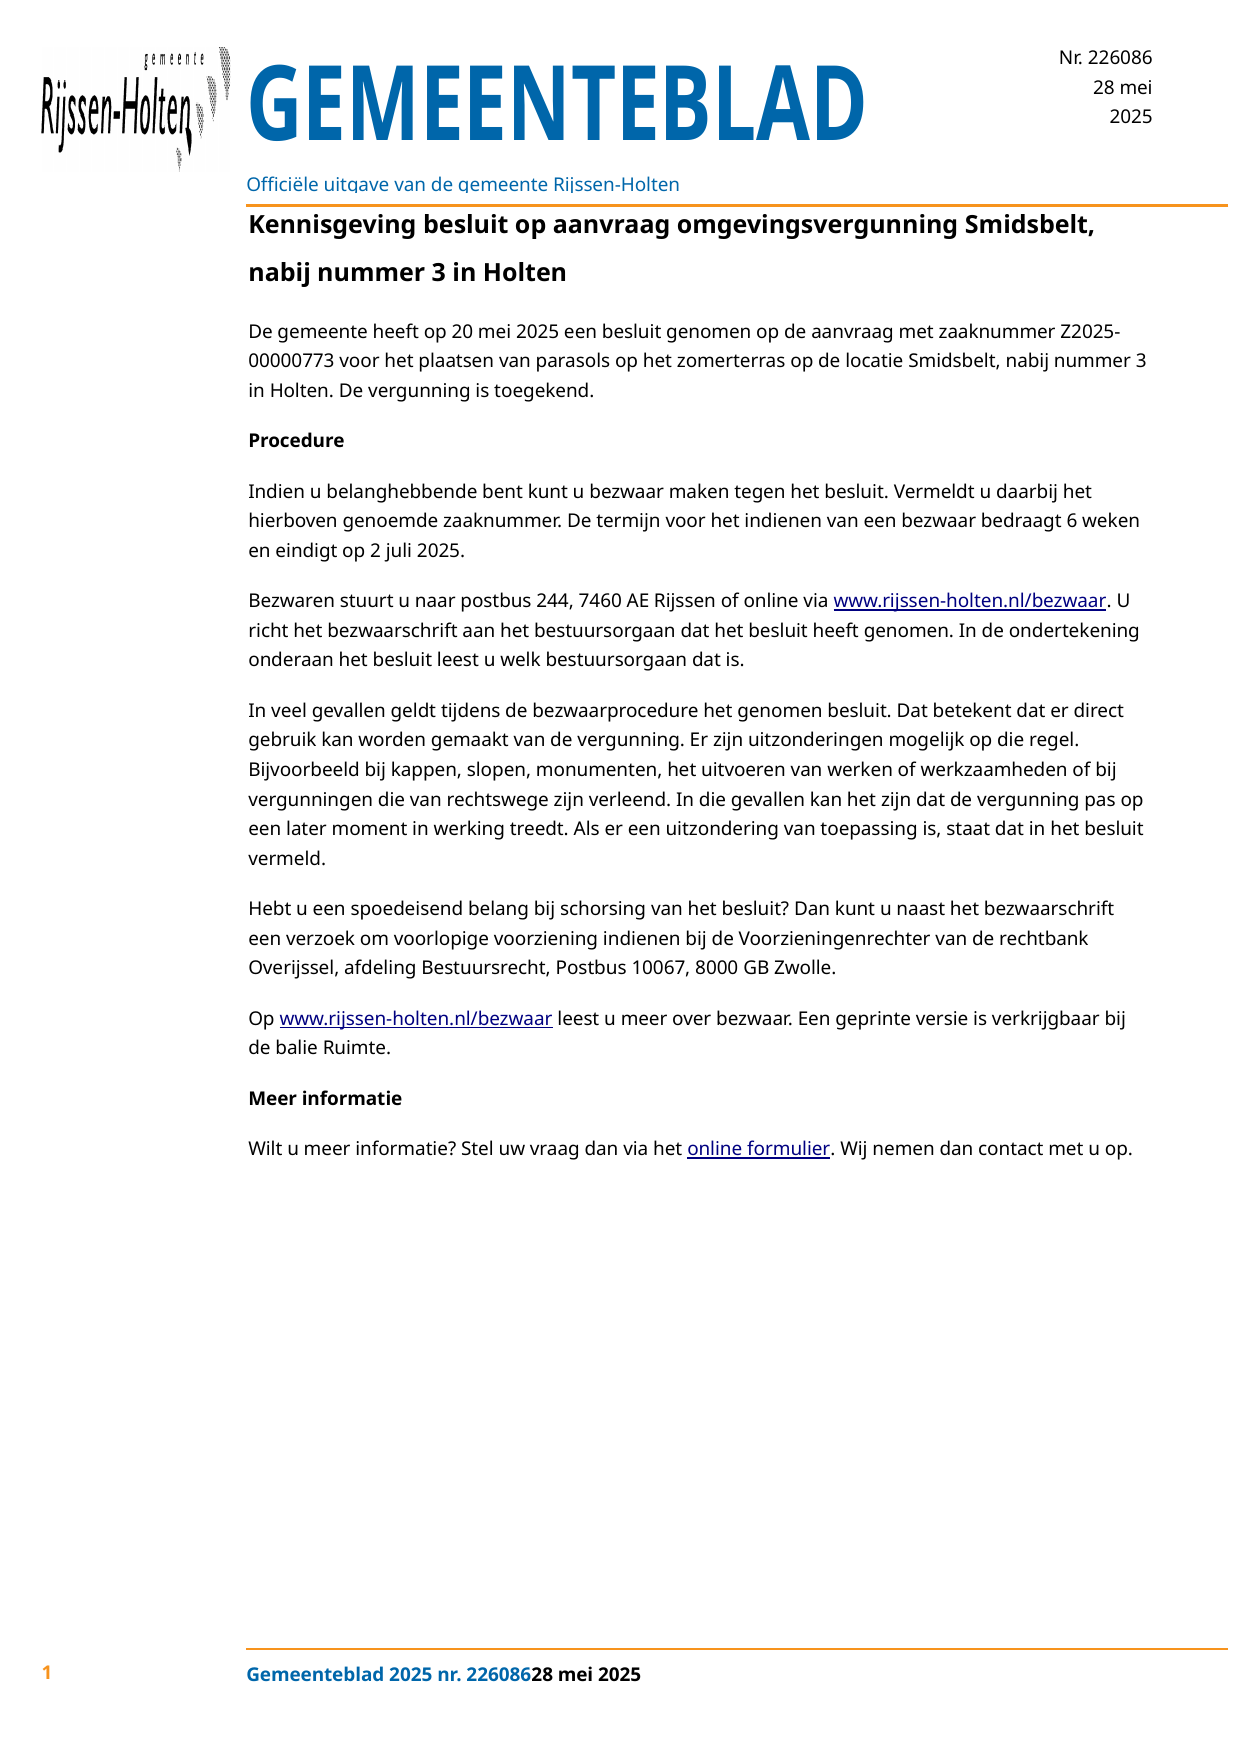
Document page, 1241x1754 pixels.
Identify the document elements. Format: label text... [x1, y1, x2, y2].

text Hebt u een spoedeisend belang bij schorsing van het besluit? Dan kunt u naast het bezwaarschrift een verzoek om voorlopige voorziening indienen bij de Voorzieningenrechter van de rechtbank Overijssel, afdeling Bestuursrecht, Postbus 10067, 8000 GB Zwolle. [248, 895, 1152, 980]
text Meer informatie [248, 1085, 1152, 1111]
text Bezwaren stuurt u naar postbus 244, 7460 AE Rijssen of online via www.rijssen-holten.nl/bezwaar. U richt het bezwaarschrift aan het bestuursorgaan dat het besluit heeft genomen. In de ondertekening onderaan het besluit leest u welk bestuursorgaan dat is. [248, 587, 1152, 672]
text Kennisgeving besluit op aanvraag omgevingsvergunning Smidsbelt, nabij nummer 3 in Holten [248, 207, 1152, 288]
text Op www.rijssen-holten.nl/bezwaar leest u meer over bezwaar. Een geprinte versie is verkrijgbaar bij de balie Ruimte. [248, 1005, 1152, 1060]
text Wilt u meer informatie? Stel uw vraag dan via het online formulier. Wij nemen dan contact met u op. [248, 1135, 1152, 1161]
picture [41, 47, 231, 172]
text In veel gevallen geldt tijdens de bezwaarprocedure het genomen besluit. Dat betekent dat er direct gebruik kan worden gemaakt van de vergunning. Er zijn uitzonderingen mogelijk op die regel. Bijvoorbeeld bij kappen, slopen, monumenten, het uitvoeren van werken of werkzaamheden of bij vergunningen die van rechtswege zijn verleend. In die gevallen kan het zijn dat de vergunning pas op een later moment in werking treedt. Als er een uitzondering van toepassing is, staat dat in het besluit vermeld. [248, 697, 1152, 871]
text Indien u belanghebbende bent kunt u bezwaar maken tegen het besluit. Vermeldt u daarbij het hierboven genoemde zaaknummer. De termijn voor het indienen van een bezwaar bedraagt 6 weken en eindigt op 2 juli 2025. [248, 478, 1152, 563]
text Procedure [248, 427, 1152, 453]
text De gemeente heeft op 20 mei 2025 een besluit genomen op de aanvraag met zaaknummer Z2025-00000773 voor het plaatsen van parasols op het zomerterras op de locatie Smidsbelt, nabij nummer 3 in Holten. De vergunning is toegekend. [248, 318, 1152, 403]
